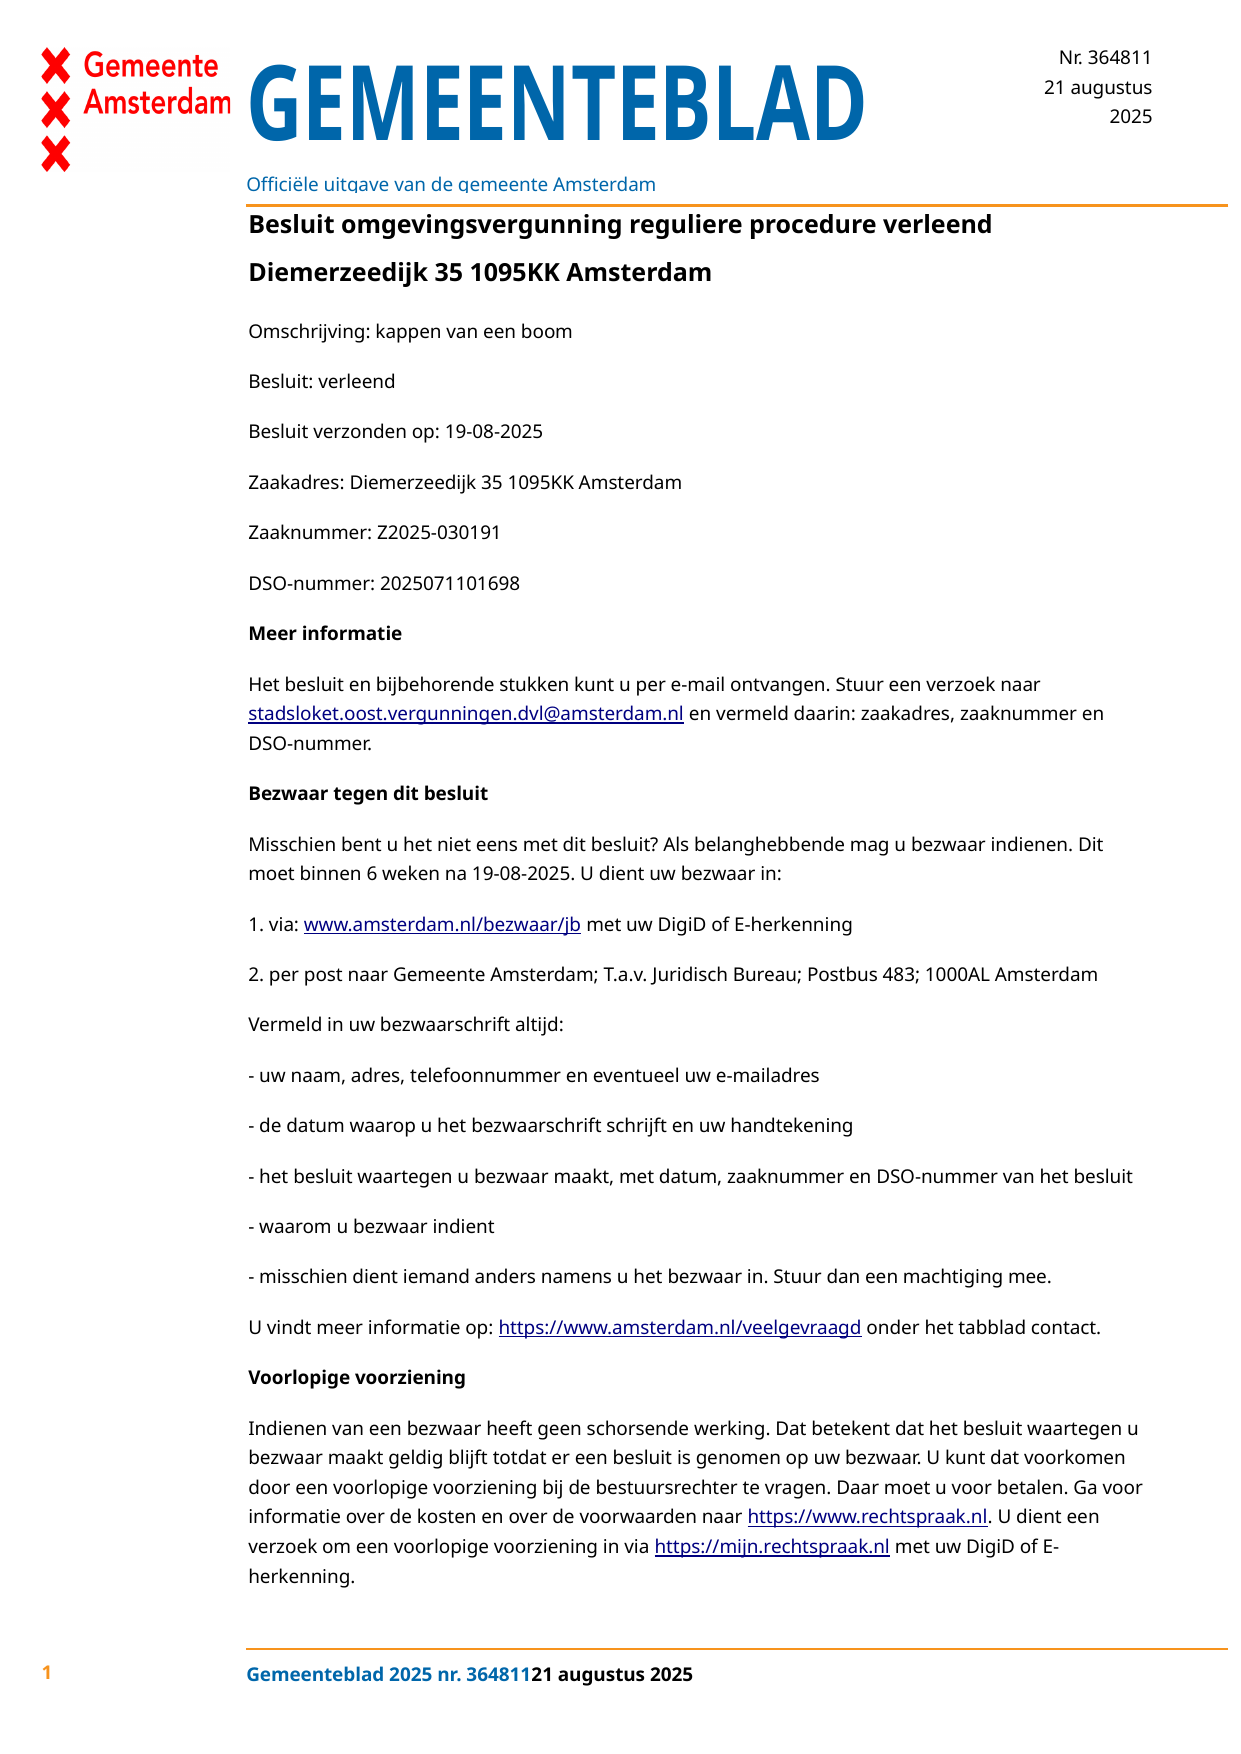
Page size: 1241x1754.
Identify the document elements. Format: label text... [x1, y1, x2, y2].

text Zaakadres: Diemerzeedijk 35 1095KK Amsterdam [248, 469, 1152, 495]
text U vindt meer informatie op: https://www.amsterdam.nl/veelgevraagd onder het tabblad contact. [248, 1314, 1152, 1340]
text Indienen van een bezwaar heeft geen schorsende werking. Dat betekent dat het besluit waartegen u bezwaar maakt geldig blijft totdat er een besluit is genomen op uw bezwaar. U kunt dat voorkomen door een voorlopige voorziening bij de bestuursrechter te vragen. Daar moet u voor betalen. Ga voor informatie over de kosten en over de voorwaarden naar https://www.rechtspraak.nl. U dient een verzoek om een voorlopige voorziening in via https://mijn.rechtspraak.nl met uw DigiD of E-herkenning. [248, 1415, 1152, 1589]
text Het besluit en bijbehorende stukken kunt u per e-mail ontvangen. Stuur een verzoek naar stadsloket.oost.vergunningen.dvl@amsterdam.nl en vermeld daarin: zaakadres, zaaknummer en DSO-nummer. [248, 671, 1152, 756]
text Misschien bent u het niet eens met dit besluit? Als belanghebbende mag u bezwaar indienen. Dit moet binnen 6 weken na 19-08-2025. U dient uw bezwaar in: [248, 831, 1152, 886]
text - de datum waarop u het bezwaarschrift schrijft en uw handtekening [248, 1112, 1152, 1138]
text 2. per post naar Gemeente Amsterdam; T.a.v. Juridisch Bureau; Postbus 483; 1000AL Amsterdam [248, 961, 1152, 987]
text Zaaknummer: Z2025-030191 [248, 519, 1152, 545]
text Meer informatie [248, 620, 1152, 646]
text - waarom u bezwaar indient [248, 1213, 1152, 1239]
text Voorlopige voorziening [248, 1364, 1152, 1390]
text Omschrijving: kappen van een boom [248, 318, 1152, 344]
picture [41, 47, 231, 172]
text Besluit: verleend [248, 368, 1152, 394]
text Vermeld in uw bezwaarschrift altijd: [248, 1012, 1152, 1037]
text - uw naam, adres, telefoonnummer en eventueel uw e-mailadres [248, 1062, 1152, 1088]
text 1. via: www.amsterdam.nl/bezwaar/jb met uw DigiD of E-herkenning [248, 911, 1152, 937]
text Besluit verzonden op: 19-08-2025 [248, 419, 1152, 444]
text - het besluit waartegen u bezwaar maakt, met datum, zaaknummer en DSO-nummer van het besluit [248, 1163, 1152, 1189]
text Besluit omgevingsvergunning reguliere procedure verleend Diemerzeedijk 35 1095KK Amsterdam [248, 207, 1152, 288]
text - misschien dient iemand anders namens u het bezwaar in. Stuur dan een machtiging mee. [248, 1264, 1152, 1289]
text Bezwaar tegen dit besluit [248, 780, 1152, 806]
text DSO-nummer: 2025071101698 [248, 570, 1152, 596]
